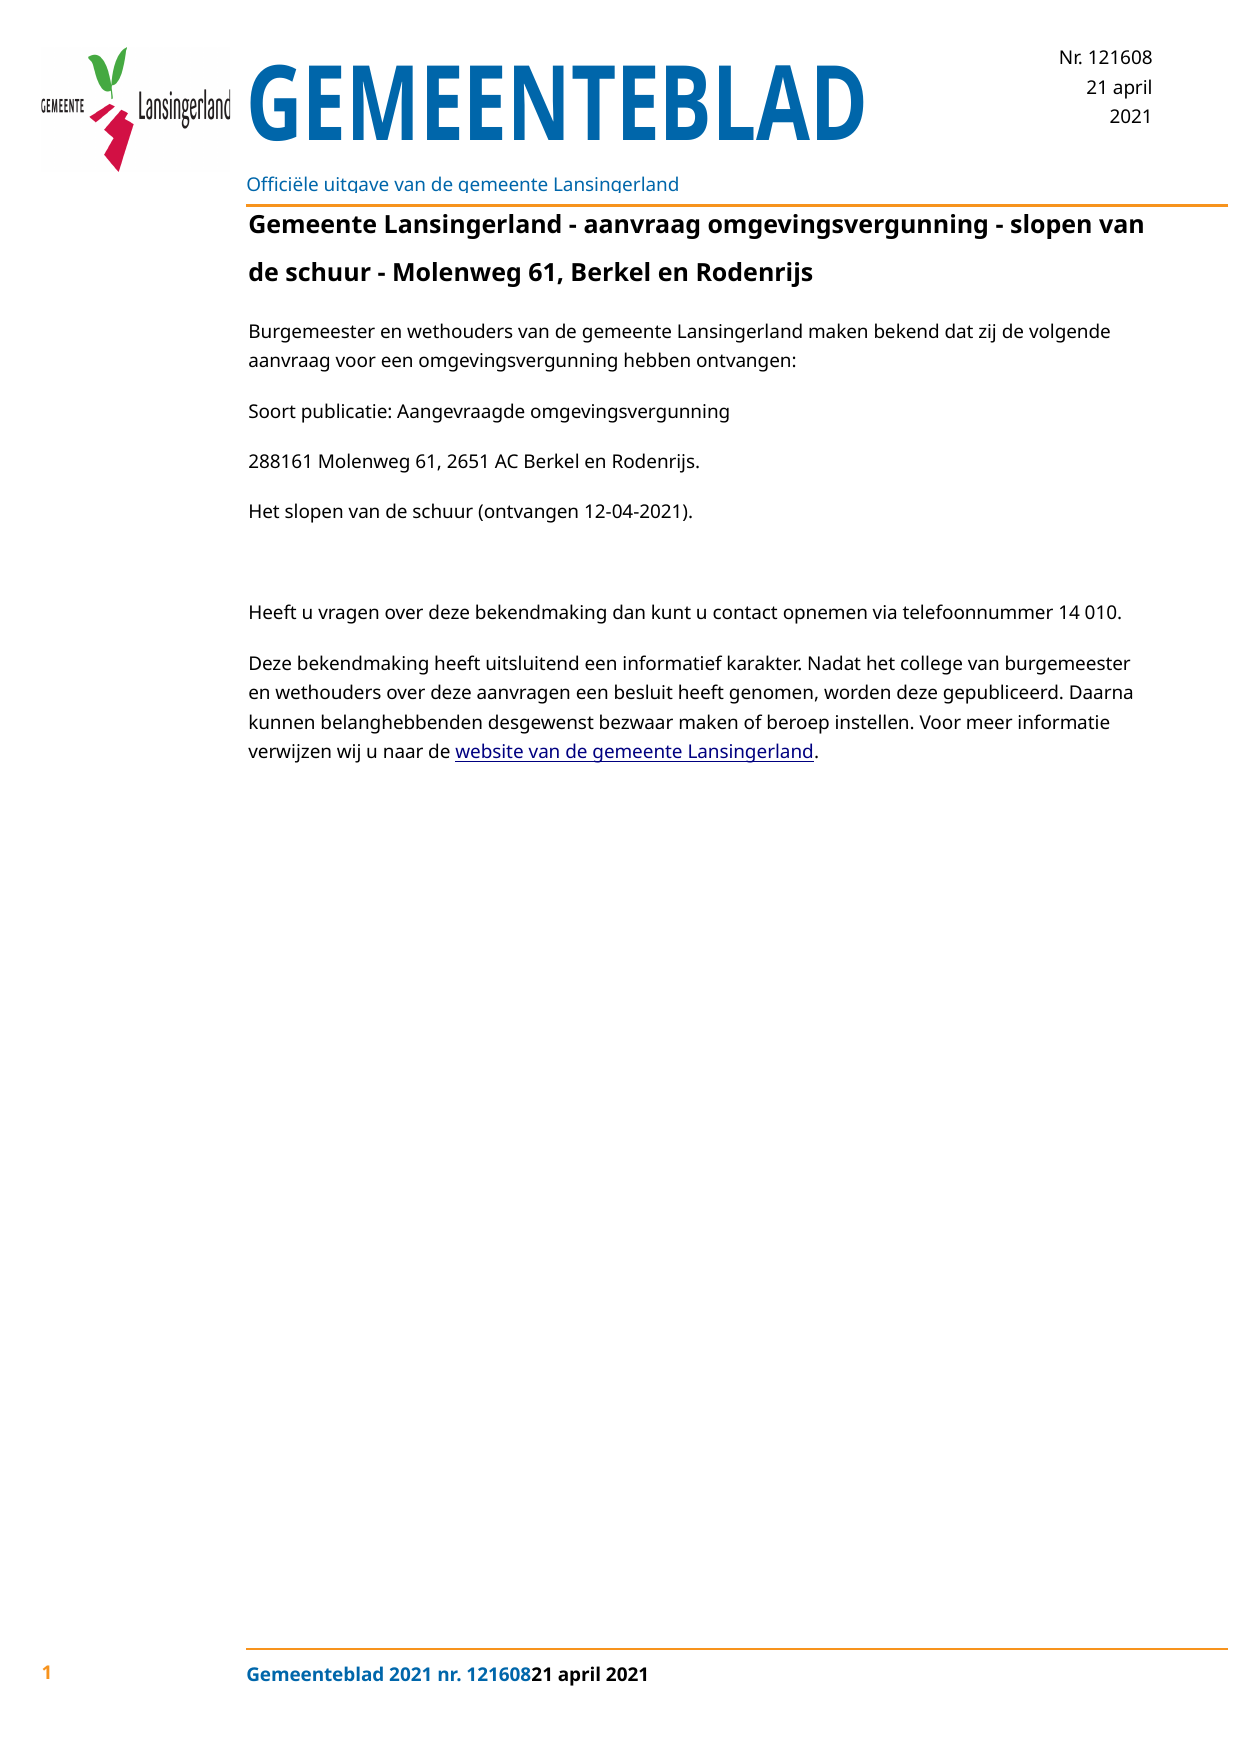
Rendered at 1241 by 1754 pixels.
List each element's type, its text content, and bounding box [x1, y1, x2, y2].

text Deze bekendmaking heeft uitsluitend een informatief karakter. Nadat het college van burgemeester en wethouders over deze aanvragen een besluit heeft genomen, worden deze gepubliceerd. Daarna kunnen belanghebbenden desgewenst bezwaar maken of beroep instellen. Voor meer informatie verwijzen wij u naar de website van de gemeente Lansingerland. [248, 650, 1152, 764]
text Soort publicatie: Aangevraagde omgevingsvergunning [248, 398, 1152, 424]
text Heeft u vragen over deze bekendmaking dan kunt u contact opnemen via telefoonnummer 14 010. [248, 599, 1152, 625]
text Gemeente Lansingerland - aanvraag omgevingsvergunning - slopen van de schuur - Molenweg 61, Berkel en Rodenrijs [248, 207, 1152, 288]
text 288161 Molenweg 61, 2651 AC Berkel en Rodenrijs. [248, 448, 1152, 474]
picture [41, 47, 231, 172]
text Burgemeester en wethouders van de gemeente Lansingerland maken bekend dat zij de volgende aanvraag voor een omgevingsvergunning hebben ontvangen: [248, 318, 1152, 373]
text Het slopen van de schuur (ontvangen 12-04-2021). [248, 499, 1152, 524]
